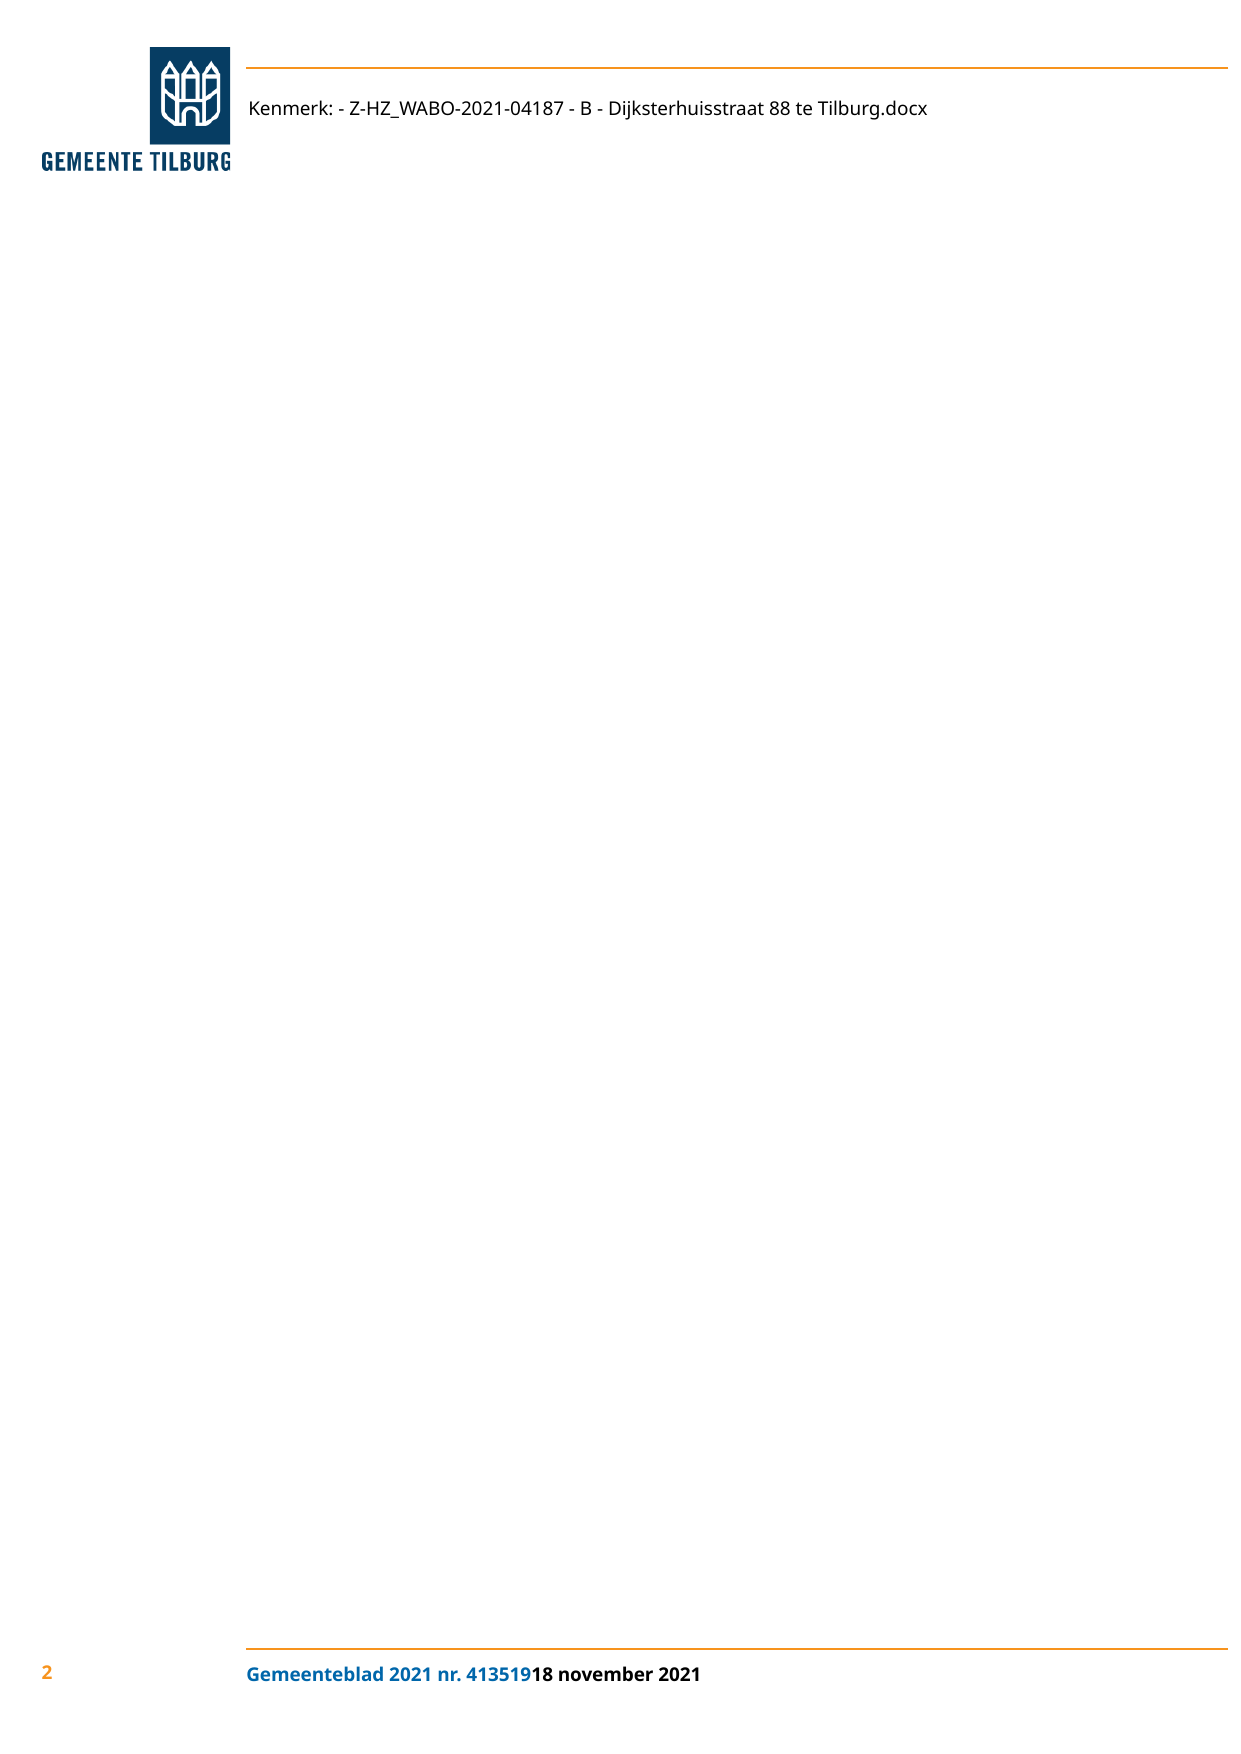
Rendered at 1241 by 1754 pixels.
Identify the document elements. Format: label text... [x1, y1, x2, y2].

picture [41, 47, 231, 172]
text Kenmerk: - Z-HZ_WABO-2021-04187 - B - Dijksterhuisstraat 88 te Tilburg.docx [248, 95, 1152, 121]
